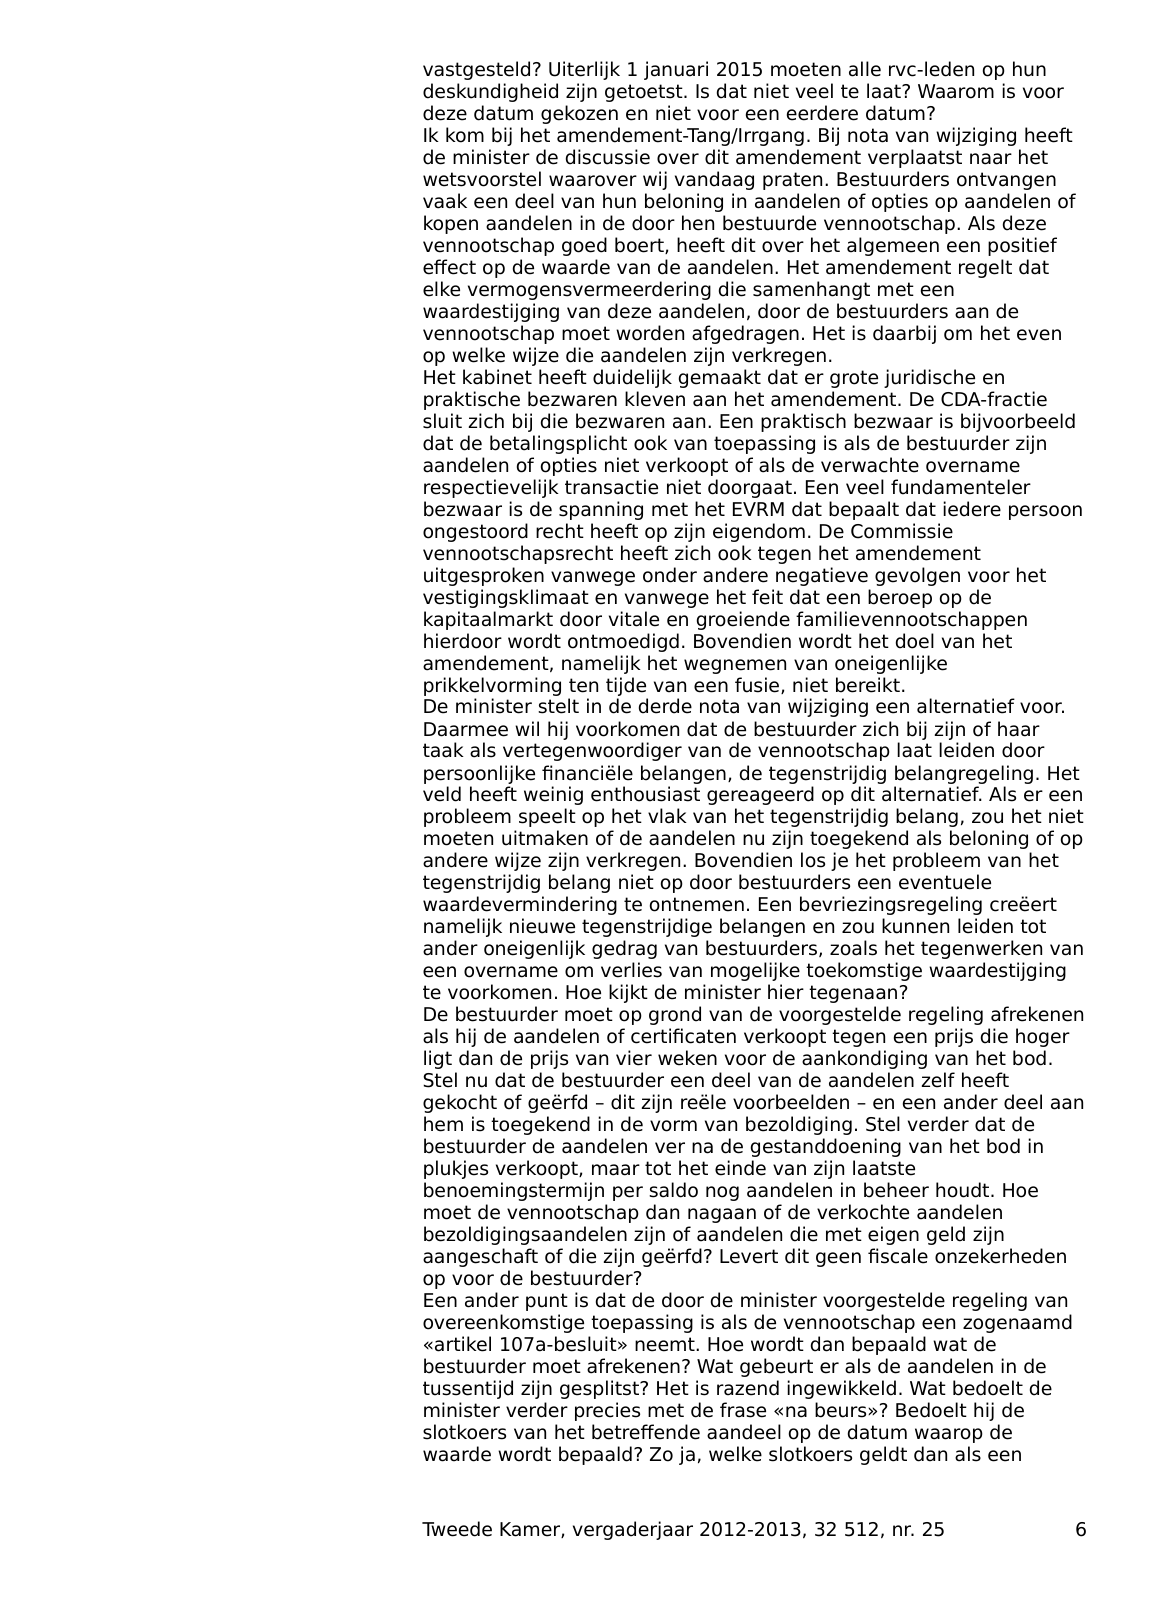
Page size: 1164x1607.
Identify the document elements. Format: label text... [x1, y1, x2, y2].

text De bestuurder moet op grond van de voorgestelde regeling afrekenen als hij de aandelen of certificaten verkoopt tegen een prijs die hoger ligt dan de prijs van vier weken voor de aankondiging van het bod. Stel nu dat de bestuurder een deel van de aandelen zelf heeft gekocht of geërfd – dit zijn reële voorbeelden – en een ander deel aan hem is toegekend in de vorm van bezoldiging. Stel verder dat de bestuurder de aandelen ver na de gestanddoening van het bod in plukjes verkoopt, maar tot het einde van zijn laatste benoemingstermijn per saldo nog aandelen in beheer houdt. Hoe moet de vennootschap dan nagaan of de verkochte aandelen bezoldigingsaandelen zijn of aandelen die met eigen geld zijn aangeschaft of die zijn geërfd? Levert dit geen fiscale onzekerheden op voor de bestuurder? [422, 1004, 1087, 1290]
text De minister stelt in de derde nota van wijziging een alternatief voor. Daarmee wil hij voorkomen dat de bestuurder zich bij zijn of haar taak als vertegenwoordiger van de vennootschap laat leiden door persoonlijke financiële belangen, de tegenstrijdig belangregeling. Het veld heeft weinig enthousiast gereageerd op dit alternatief. Als er een probleem speelt op het vlak van het tegenstrijdig belang, zou het niet moeten uitmaken of de aandelen nu zijn toegekend als beloning of op andere wijze zijn verkregen. Bovendien los je het probleem van het tegenstrijdig belang niet op door bestuurders een eventuele waardevermindering te ontnemen. Een bevriezingsregeling creëert namelijk nieuwe tegenstrijdige belangen en zou kunnen leiden tot ander oneigenlijk gedrag van bestuurders, zoals het tegenwerken van een overname om verlies van mogelijke toekomstige waardestijging te voorkomen. Hoe kijkt de minister hier tegenaan? [422, 696, 1087, 1004]
text Het kabinet heeft duidelijk gemaakt dat er grote juridische en praktische bezwaren kleven aan het amendement. De CDA-fractie sluit zich bij die bezwaren aan. Een praktisch bezwaar is bijvoorbeeld dat de betalingsplicht ook van toepassing is als de bestuurder zijn aandelen of opties niet verkoopt of als de verwachte overname respectievelijk transactie niet doorgaat. Een veel fundamenteler bezwaar is de spanning met het EVRM dat bepaalt dat iedere persoon ongestoord recht heeft op zijn eigendom. De Commissie vennootschapsrecht heeft zich ook tegen het amendement uitgesproken vanwege onder andere negatieve gevolgen voor het vestigingsklimaat en vanwege het feit dat een beroep op de kapitaalmarkt door vitale en groeiende familievennootschappen hierdoor wordt ontmoedigd. Bovendien wordt het doel van het amendement, namelijk het wegnemen van oneigenlijke prikkelvorming ten tijde van een fusie, niet bereikt. [422, 367, 1087, 696]
text vastgesteld? Uiterlijk 1 januari 2015 moeten alle rvc-leden op hun deskundigheid zijn getoetst. Is dat niet veel te laat? Waarom is voor deze datum gekozen en niet voor een eerdere datum? [422, 59, 1087, 125]
text Een ander punt is dat de door de minister voorgestelde regeling van overeenkomstige toepassing is als de vennootschap een zogenaamd «artikel 107a-besluit» neemt. Hoe wordt dan bepaald wat de bestuurder moet afrekenen? Wat gebeurt er als de aandelen in de tussentijd zijn gesplitst? Het is razend ingewikkeld. Wat bedoelt de minister verder precies met de frase «na beurs»? Bedoelt hij de slotkoers van het betreffende aandeel op de datum waarop de waarde wordt bepaald? Zo ja, welke slotkoers geldt dan als een [422, 1290, 1087, 1466]
text Ik kom bij het amendement-Tang/Irrgang. Bij nota van wijziging heeft de minister de discussie over dit amendement verplaatst naar het wetsvoorstel waarover wij vandaag praten. Bestuurders ontvangen vaak een deel van hun beloning in aandelen of opties op aandelen of kopen aandelen in de door hen bestuurde vennootschap. Als deze vennootschap goed boert, heeft dit over het algemeen een positief effect op de waarde van de aandelen. Het amendement regelt dat elke vermogensvermeerdering die samenhangt met een waardestijging van deze aandelen, door de bestuurders aan de vennootschap moet worden afgedragen. Het is daarbij om het even op welke wijze die aandelen zijn verkregen. [422, 125, 1087, 367]
